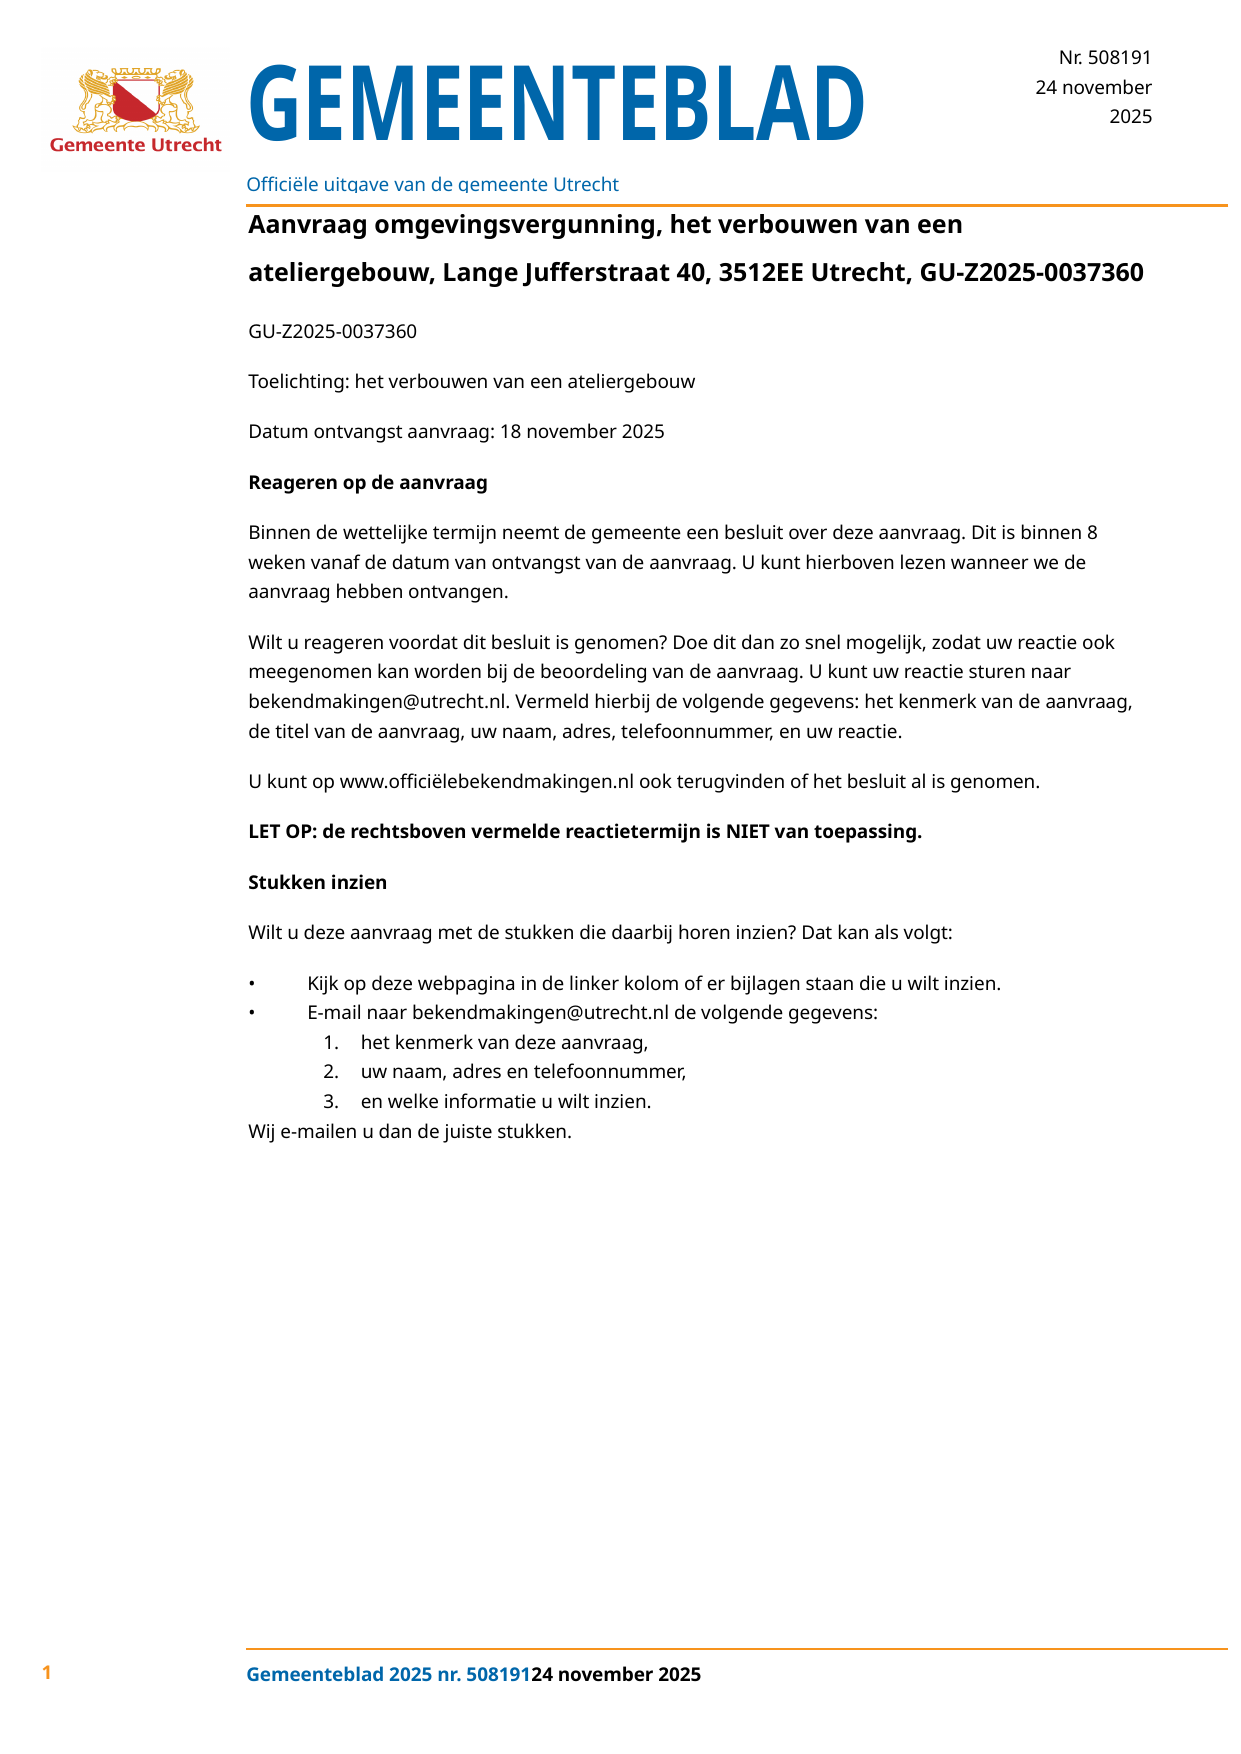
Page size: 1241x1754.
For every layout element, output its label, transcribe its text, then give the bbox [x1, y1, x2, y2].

text Toelichting: het verbouwen van een ateliergebouw [248, 368, 1152, 394]
text Datum ontvangst aanvraag: 18 november 2025 [248, 419, 1152, 444]
list uw naam, adres en telefoonnummer, [323, 1059, 1152, 1084]
text Wilt u reageren voordat dit besluit is genomen? Doe dit dan zo snel mogelijk, zodat uw reactie ook meegenomen kan worden bij de beoordeling van de aanvraag. U kunt uw reactie sturen naar bekendmakingen@utrecht.nl. Vermeld hierbij de volgende gegevens: het kenmerk van de aanvraag, de titel van de aanvraag, uw naam, adres, telefoonnummer, en uw reactie. [248, 629, 1152, 744]
text Wij e-mailen u dan de juiste stukken. [248, 1118, 1152, 1144]
text Stukken inzien [248, 869, 1152, 895]
text Wilt u deze aanvraag met de stukken die daarbij horen inzien? Dat kan als volgt: [248, 919, 1152, 945]
text GU-Z2025-0037360 [248, 318, 1152, 344]
list Kijk op deze webpagina in de linker kolom of er bijlagen staan die u wilt inzien. [248, 970, 1152, 996]
text LET OP: de rechtsboven vermelde reactietermijn is NIET van toepassing. [248, 819, 1152, 844]
text U kunt op www.officiëlebekendmakingen.nl ook terugvinden of het besluit al is genomen. [248, 768, 1152, 794]
list het kenmerk van deze aanvraag, [323, 1029, 1152, 1055]
picture [41, 47, 231, 172]
list en welke informatie u wilt inzien. [323, 1088, 1152, 1114]
text Reageren op de aanvraag [248, 469, 1152, 495]
list E-mail naar bekendmakingen@utrecht.nl de volgende gegevens: [248, 999, 1152, 1025]
text Aanvraag omgevingsvergunning, het verbouwen van een ateliergebouw, Lange Jufferstraat 40, 3512EE Utrecht, GU-Z2025-0037360 [248, 207, 1152, 288]
text Binnen de wettelijke termijn neemt de gemeente een besluit over deze aanvraag. Dit is binnen 8 weken vanaf de datum van ontvangst van de aanvraag. U kunt hierboven lezen wanneer we de aanvraag hebben ontvangen. [248, 519, 1152, 604]
